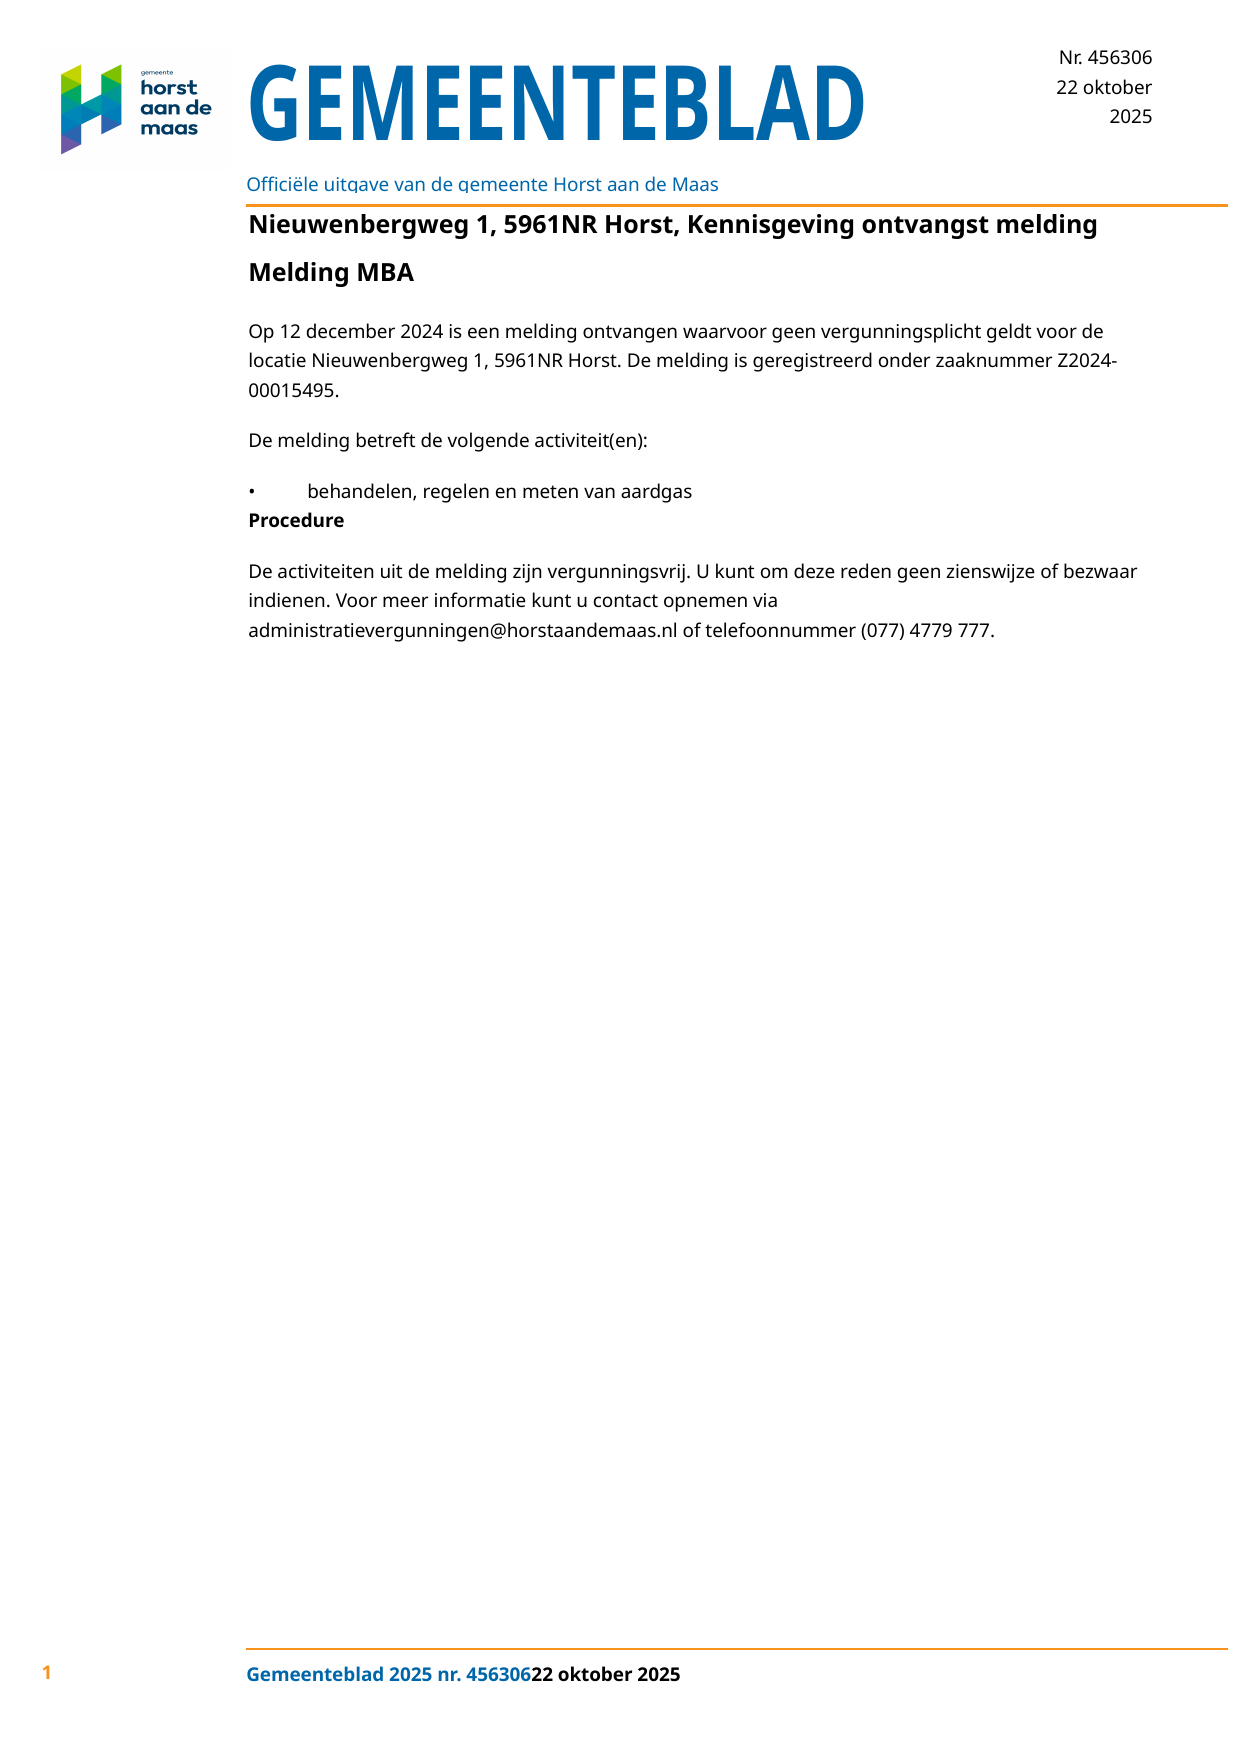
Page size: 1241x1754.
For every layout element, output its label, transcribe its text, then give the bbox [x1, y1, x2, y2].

text De activiteiten uit de melding zijn vergunningsvrij. U kunt om deze reden geen zienswijze of bezwaar indienen. Voor meer informatie kunt u contact opnemen via administratievergunningen@horstaandemaas.nl of telefoonnummer (077) 4779 777. [248, 558, 1152, 643]
picture [41, 47, 231, 172]
text De melding betreft de volgende activiteit(en): [248, 427, 1152, 453]
list behandelen, regelen en meten van aardgas [248, 478, 1152, 504]
text Procedure [248, 507, 1152, 533]
text Nieuwenbergweg 1, 5961NR Horst, Kennisgeving ontvangst melding Melding MBA [248, 207, 1152, 288]
text Op 12 december 2024 is een melding ontvangen waarvoor geen vergunningsplicht geldt voor de locatie Nieuwenbergweg 1, 5961NR Horst. De melding is geregistreerd onder zaaknummer Z2024-00015495. [248, 318, 1152, 403]
